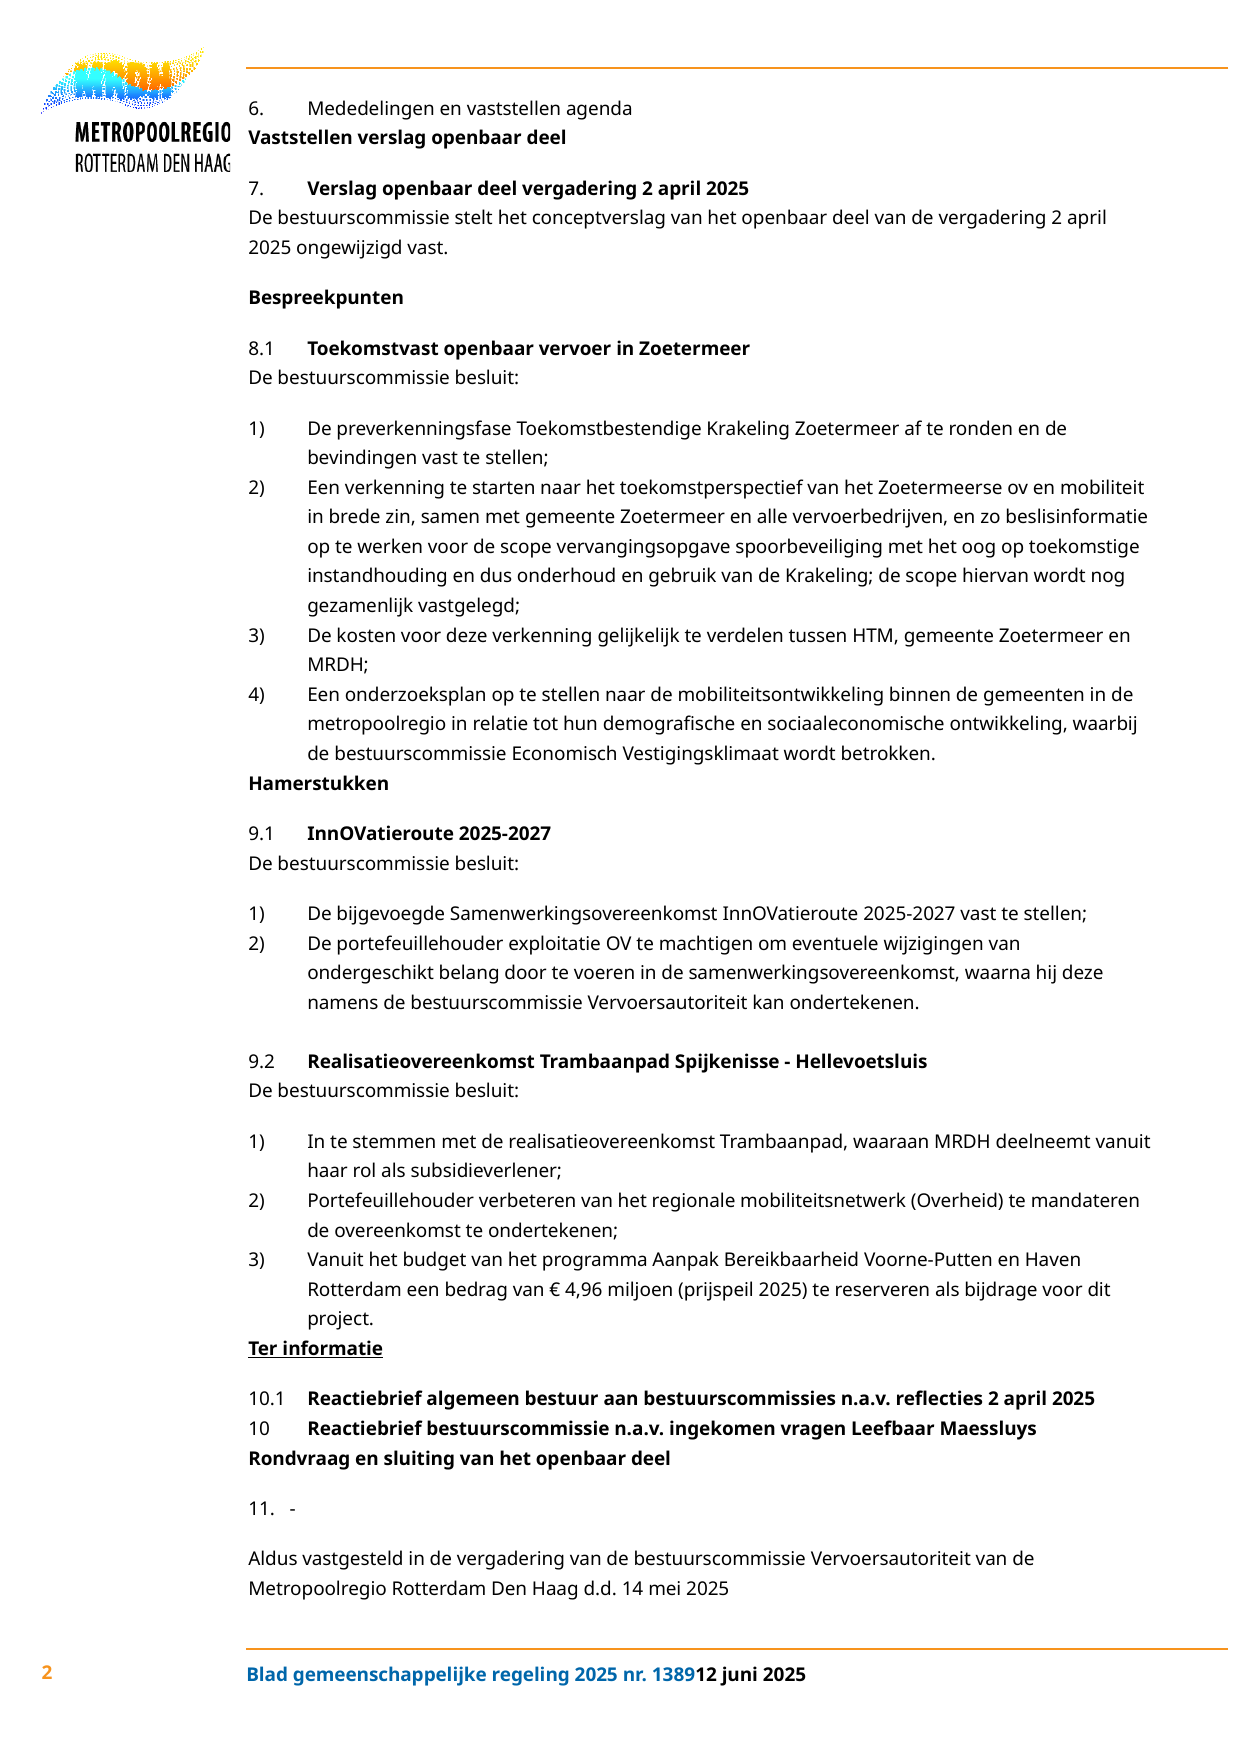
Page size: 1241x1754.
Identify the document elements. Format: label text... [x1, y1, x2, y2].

text Hamerstukken [248, 770, 1152, 796]
text Ter informatie [248, 1335, 1152, 1361]
text De bestuurscommissie besluit: [248, 1078, 1152, 1103]
list Een onderzoeksplan op te stellen naar de mobiliteitsontwikkeling binnen de gemeenten in de metropoolregio in relatie tot hun demografische en sociaaleconomische ontwikkeling, waarbij de bestuurscommissie Economisch Vestigingsklimaat wordt betrokken. [248, 681, 1152, 766]
list Mededelingen en vaststellen agenda [248, 95, 1152, 121]
list Toekomstvast openbaar vervoer in Zoetermeer [248, 335, 1152, 361]
text De bestuurscommissie stelt het conceptverslag van het openbaar deel van de vergadering 2 april 2025 ongewijzigd vast. [248, 204, 1152, 260]
picture [41, 47, 231, 172]
list Vanuit het budget van het programma Aanpak Bereikbaarheid Voorne-Putten en Haven Rotterdam een bedrag van € 4,96 miljoen (prijspeil 2025) te reserveren als bijdrage voor dit project. [248, 1246, 1152, 1331]
list Verslag openbaar deel vergadering 2 april 2025 [248, 175, 1152, 201]
text De bestuurscommissie besluit: [248, 850, 1152, 876]
list De bijgevoegde Samenwerkingsovereenkomst InnOVatieroute 2025-2027 vast te stellen; [248, 900, 1152, 926]
text 11. - [248, 1495, 1152, 1521]
list Portefeuillehouder verbeteren van het regionale mobiliteitsnetwerk (Overheid) te mandateren de overeenkomst te ondertekenen; [248, 1187, 1152, 1243]
list De preverkenningsfase Toekomstbestendige Krakeling Zoetermeer af te ronden en de bevindingen vast te stellen; [248, 415, 1152, 470]
text Aldus vastgesteld in de vergadering van de bestuurscommissie Vervoersautoriteit van de Metropoolregio Rotterdam Den Haag d.d. 14 mei 2025 [248, 1546, 1152, 1601]
text Bespreekpunten [248, 284, 1152, 310]
list Een verkenning te starten naar het toekomstperspectief van het Zoetermeerse ov en mobiliteit in brede zin, samen met gemeente Zoetermeer en alle vervoerbedrijven, en zo beslisinformatie op te werken voor de scope vervangingsopgave spoorbeveiliging met het oog op toekomstige instandhouding en dus onderhoud en gebruik van de Krakeling; de scope hiervan wordt nog gezamenlijk vastgelegd; [248, 474, 1152, 618]
list Reactiebrief algemeen bestuur aan bestuurscommissies n.a.v. reflecties 2 april 2025 [248, 1386, 1152, 1411]
list Realisatieovereenkomst Trambaanpad Spijkenisse - Hellevoetsluis [248, 1048, 1152, 1074]
text Vaststellen verslag openbaar deel [248, 124, 1152, 150]
text De bestuurscommissie besluit: [248, 364, 1152, 390]
list InnOVatieroute 2025-2027 [248, 820, 1152, 846]
list Reactiebrief bestuurscommissie n.a.v. ingekomen vragen Leefbaar Maessluys [248, 1415, 1152, 1441]
list De kosten voor deze verkenning gelijkelijk te verdelen tussen HTM, gemeente Zoetermeer en MRDH; [248, 622, 1152, 677]
text Rondvraag en sluiting van het openbaar deel [248, 1445, 1152, 1471]
list In te stemmen met de realisatieovereenkomst Trambaanpad, waaraan MRDH deelneemt vanuit haar rol als subsidieverlener; [248, 1128, 1152, 1183]
list De portefeuillehouder exploitatie OV te machtigen om eventuele wijzigingen van ondergeschikt belang door te voeren in de samenwerkingsovereenkomst, waarna hij deze namens de bestuurscommissie Vervoersautoriteit kan ondertekenen. [248, 930, 1152, 1015]
